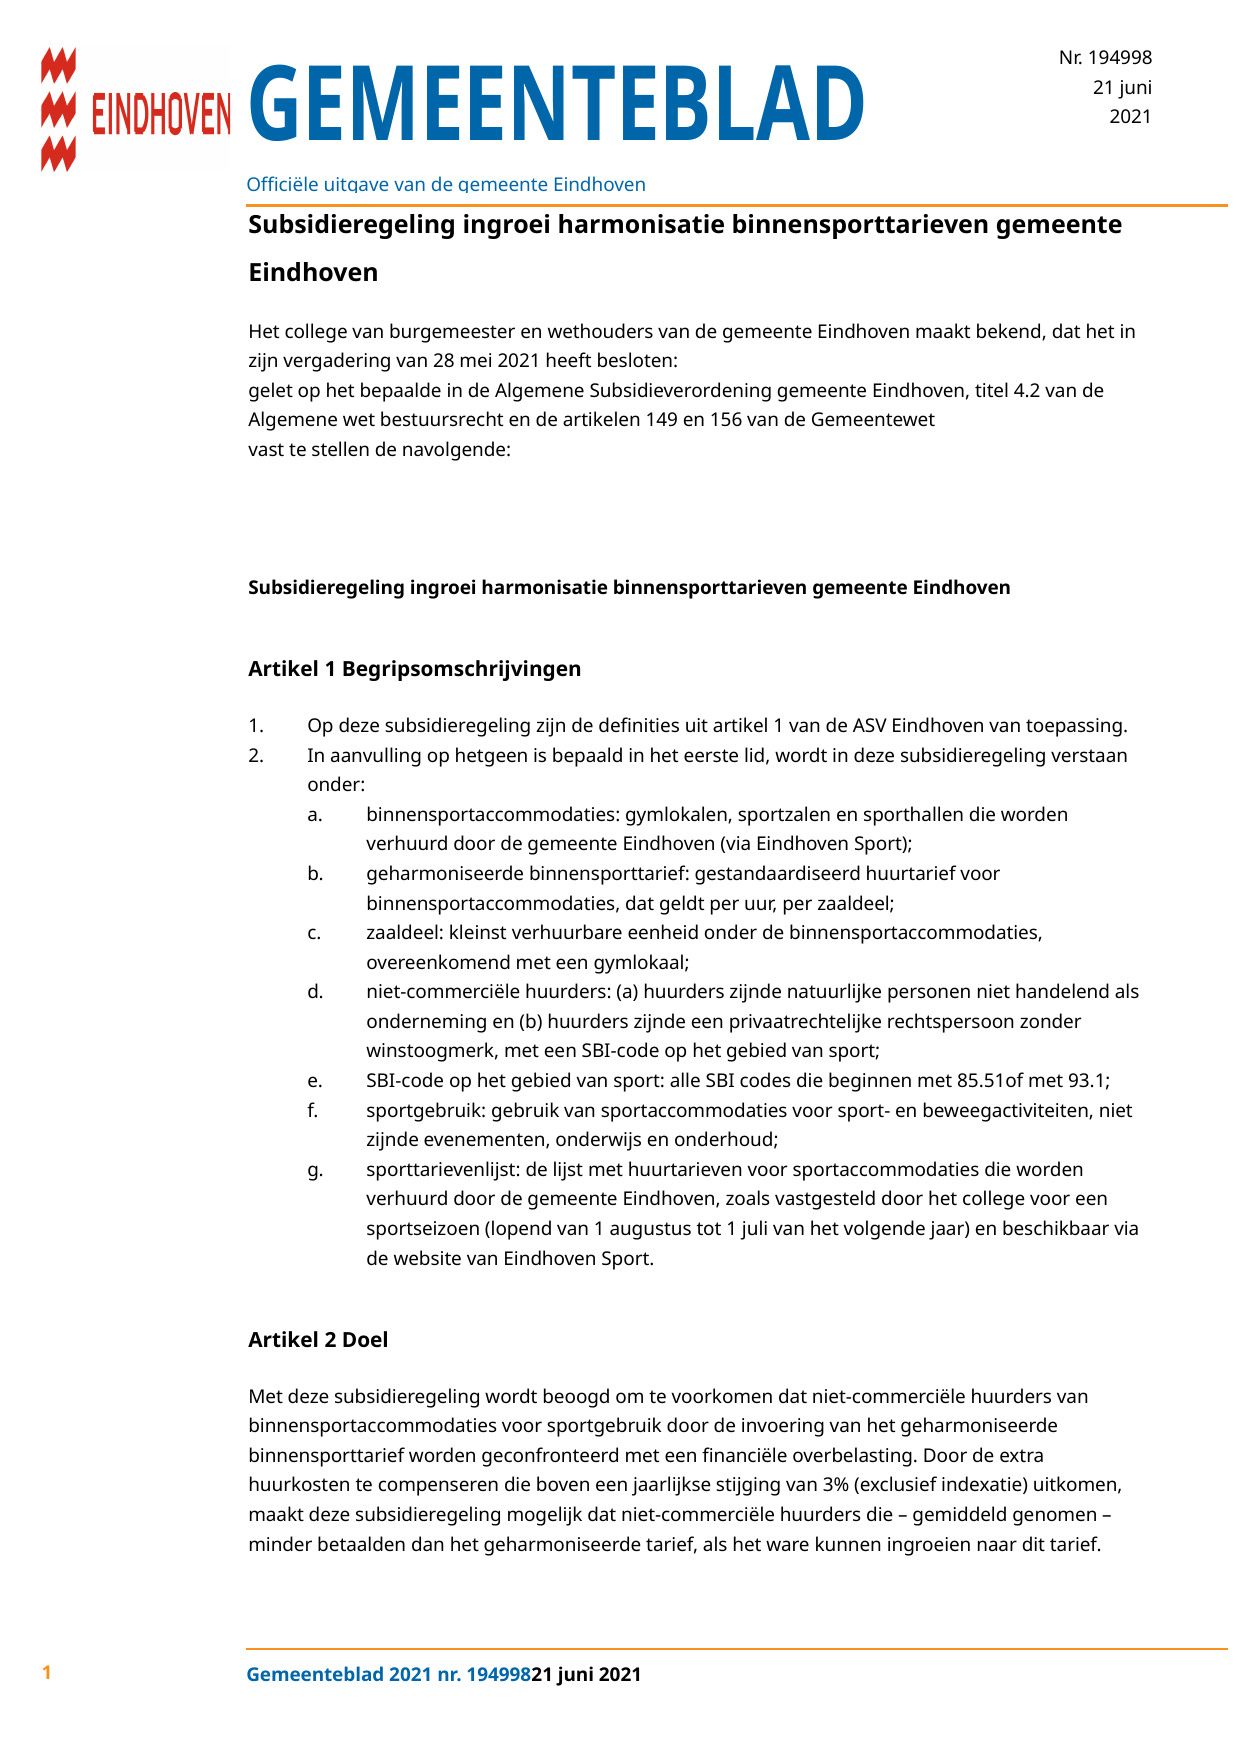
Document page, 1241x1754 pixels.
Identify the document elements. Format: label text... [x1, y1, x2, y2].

text Artikel 1 Begripsomschrijvingen [248, 654, 1152, 683]
list geharmoniseerde binnensporttarief: gestandaardiseerd huurtarief voor binnensportaccommodaties, dat geldt per uur, per zaaldeel; [307, 860, 1152, 916]
list zaaldeel: kleinst verhuurbare eenheid onder de binnensportaccommodaties, overeenkomend met een gymlokaal; [307, 919, 1152, 975]
list In aanvulling op hetgeen is bepaald in het eerste lid, wordt in deze subsidieregeling verstaan onder: [248, 742, 1152, 797]
text gelet op het bepaalde in de Algemene Subsidieverordening gemeente Eindhoven, titel 4.2 van de Algemene wet bestuursrecht en de artikelen 149 en 156 van de Gemeentewet [248, 377, 1152, 432]
text vast te stellen de navolgende: [248, 436, 1152, 462]
picture [41, 47, 231, 172]
list Op deze subsidieregeling zijn de definities uit artikel 1 van de ASV Eindhoven van toepassing. [248, 712, 1152, 738]
list sportgebruik: gebruik van sportaccommodaties voor sport- en beweegactiviteiten, niet zijnde evenementen, onderwijs en onderhoud; [307, 1097, 1152, 1152]
text Subsidieregeling ingroei harmonisatie binnensporttarieven gemeente Eindhoven [248, 574, 1152, 600]
list SBI-code op het gebied van sport: alle SBI codes die beginnen met 85.51of met 93.1; [307, 1067, 1152, 1093]
text Artikel 2 Doel [248, 1325, 1152, 1353]
list niet-commerciële huurders: (a) huurders zijnde natuurlijke personen niet handelend als onderneming en (b) huurders zijnde een privaatrechtelijke rechtspersoon zonder winstoogmerk, met een SBI-code op het gebied van sport; [307, 978, 1152, 1063]
list sporttarievenlijst: de lijst met huurtarieven voor sportaccommodaties die worden verhuurd door de gemeente Eindhoven, zoals vastgesteld door het college voor een sportseizoen (lopend van 1 augustus tot 1 juli van het volgende jaar) en beschikbaar via de website van Eindhoven Sport. [307, 1156, 1152, 1271]
list binnensportaccommodaties: gymlokalen, sportzalen en sporthallen die worden verhuurd door de gemeente Eindhoven (via Eindhoven Sport); [307, 801, 1152, 856]
text Subsidieregeling ingroei harmonisatie binnensporttarieven gemeente Eindhoven [248, 207, 1152, 288]
text Het college van burgemeester en wethouders van de gemeente Eindhoven maakt bekend, dat het in zijn vergadering van 28 mei 2021 heeft besloten: [248, 318, 1152, 373]
text Met deze subsidieregeling wordt beoogd om te voorkomen dat niet-commerciële huurders van binnensportaccommodaties voor sportgebruik door de invoering van het geharmoniseerde binnensporttarief worden geconfronteerd met een financiële overbelasting. Door de extra huurkosten te compenseren die boven een jaarlijkse stijging van 3% (exclusief indexatie) uitkomen, maakt deze subsidieregeling mogelijk dat niet-commerciële huurders die – gemiddeld genomen – minder betaalden dan het geharmoniseerde tarief, als het ware kunnen ingroeien naar dit tarief. [248, 1383, 1152, 1556]
